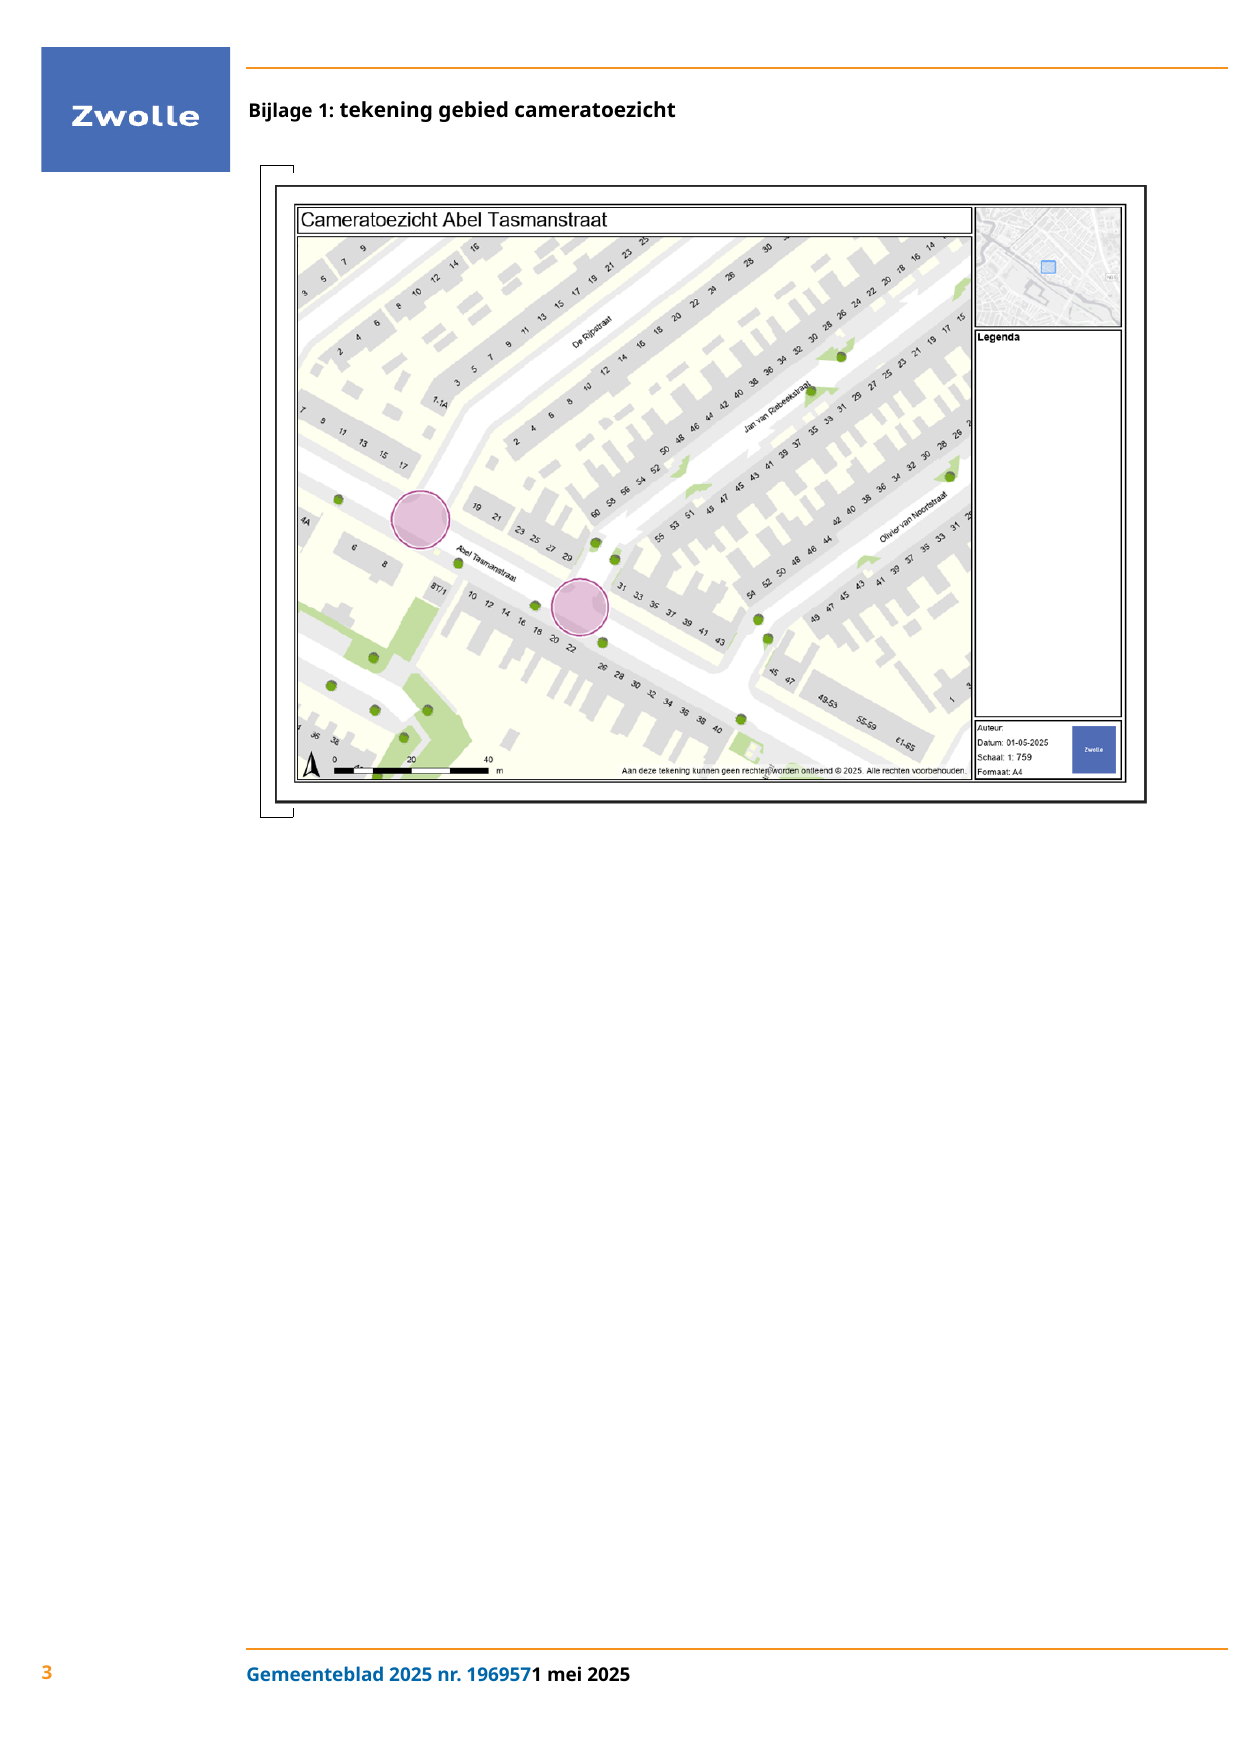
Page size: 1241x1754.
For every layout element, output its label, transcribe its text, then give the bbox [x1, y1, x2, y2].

text Bijlage 1: tekening gebied cameratoezicht [248, 95, 1152, 123]
picture [41, 47, 231, 172]
picture [268, 173, 1155, 808]
